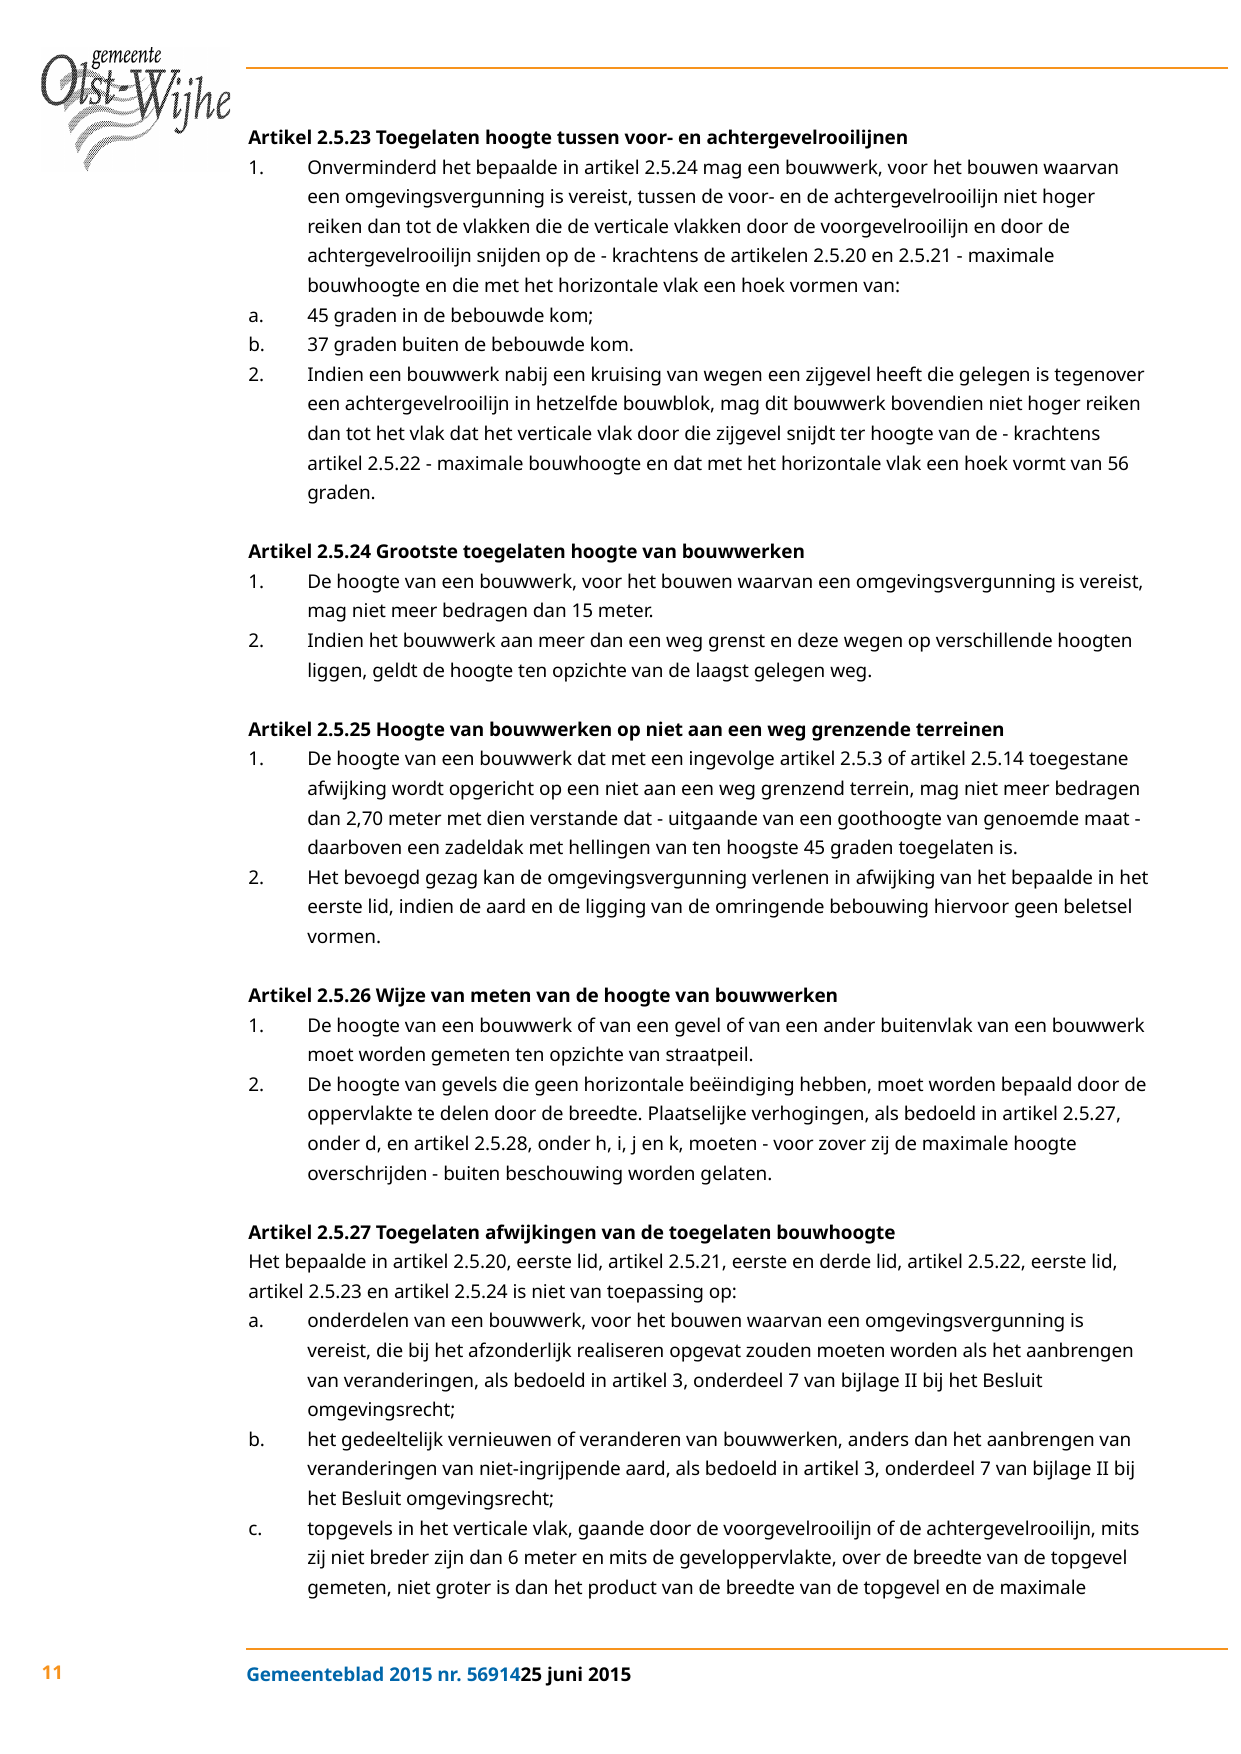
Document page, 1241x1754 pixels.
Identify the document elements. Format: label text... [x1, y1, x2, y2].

list De hoogte van een bouwwerk of van een gevel of van een ander buitenvlak van een bouwwerk moet worden gemeten ten opzichte van straatpeil. [248, 1012, 1152, 1067]
text Artikel 2.5.23 Toegelaten hoogte tussen voor- en achtergevelrooilijnen [248, 124, 1152, 150]
list Het bevoegd gezag kan de omgevingsvergunning verlenen in afwijking van het bepaalde in het eerste lid, indien de aard en de ligging van de omringende bebouwing hiervoor geen beletsel vormen. [248, 864, 1152, 949]
list De hoogte van een bouwwerk, voor het bouwen waarvan een omgevingsvergunning is vereist, mag niet meer bedragen dan 15 meter. [248, 568, 1152, 623]
text Artikel 2.5.27 Toegelaten afwijkingen van de toegelaten bouwhoogte [248, 1219, 1152, 1245]
list De hoogte van een bouwwerk dat met een ingevolge artikel 2.5.3 of artikel 2.5.14 toegestane afwijking wordt opgericht op een niet aan een weg grenzend terrein, mag niet meer bedragen dan 2,70 meter met dien verstande dat - uitgaande van een goothoogte van genoemde maat - daarboven een zadeldak met hellingen van ten hoogste 45 graden toegelaten is. [248, 746, 1152, 860]
list Indien het bouwwerk aan meer dan een weg grenst en deze wegen op verschillende hoogten liggen, geldt de hoogte ten opzichte van de laagst gelegen weg. [248, 627, 1152, 683]
list De hoogte van gevels die geen horizontale beëindiging hebben, moet worden bepaald door de oppervlakte te delen door de breedte. Plaatselijke verhogingen, als bedoeld in artikel 2.5.27, onder d, en artikel 2.5.28, onder h, i, j en k, moeten - voor zover zij de maximale hoogte overschrijden - buiten beschouwing worden gelaten. [248, 1071, 1152, 1186]
text Artikel 2.5.26 Wijze van meten van de hoogte van bouwwerken [248, 982, 1152, 1008]
list Onverminderd het bepaalde in artikel 2.5.24 mag een bouwwerk, voor het bouwen waarvan een omgevingsvergunning is vereist, tussen de voor- en de achtergevelrooilijn niet hoger reiken dan tot de vlakken die de verticale vlakken door de voorgevelrooilijn en door de achtergevelrooilijn snijden op de - krachtens de artikelen 2.5.20 en 2.5.21 - maximale bouwhoogte en die met het horizontale vlak een hoek vormen van: [248, 154, 1152, 298]
list onderdelen van een bouwwerk, voor het bouwen waarvan een omgevingsvergunning is vereist, die bij het afzonderlijk realiseren opgevat zouden moeten worden als het aanbrengen van veranderingen, als bedoeld in artikel 3, onderdeel 7 van bijlage II bij het Besluit omgevingsrecht; [248, 1308, 1152, 1422]
text Artikel 2.5.24 Grootste toegelaten hoogte van bouwwerken [248, 538, 1152, 564]
picture [41, 47, 231, 172]
list 37 graden buiten de bebouwde kom. [248, 331, 1152, 357]
list Indien een bouwwerk nabij een kruising van wegen een zijgevel heeft die gelegen is tegenover een achtergevelrooilijn in hetzelfde bouwblok, mag dit bouwwerk bovendien niet hoger reiken dan tot het vlak dat het verticale vlak door die zijgevel snijdt ter hoogte van de - krachtens artikel 2.5.22 - maximale bouwhoogte en dat met het horizontale vlak een hoek vormt van 56 graden. [248, 361, 1152, 505]
text Het bepaalde in artikel 2.5.20, eerste lid, artikel 2.5.21, eerste en derde lid, artikel 2.5.22, eerste lid, artikel 2.5.23 en artikel 2.5.24 is niet van toepassing op: [248, 1248, 1152, 1304]
text Artikel 2.5.25 Hoogte van bouwwerken op niet aan een weg grenzende terreinen [248, 716, 1152, 742]
list 45 graden in de bebouwde kom; [248, 302, 1152, 328]
list het gedeeltelijk vernieuwen of veranderen van bouwwerken, anders dan het aanbrengen van veranderingen van niet-ingrijpende aard, als bedoeld in artikel 3, onderdeel 7 van bijlage II bij het Besluit omgevingsrecht; [248, 1426, 1152, 1511]
list topgevels in het verticale vlak, gaande door de voorgevelrooilijn of de achtergevelrooilijn, mits zij niet breder zijn dan 6 meter en mits de geveloppervlakte, over de breedte van de topgevel gemeten, niet groter is dan het product van de breedte van de topgevel en de maximale [248, 1515, 1152, 1600]
